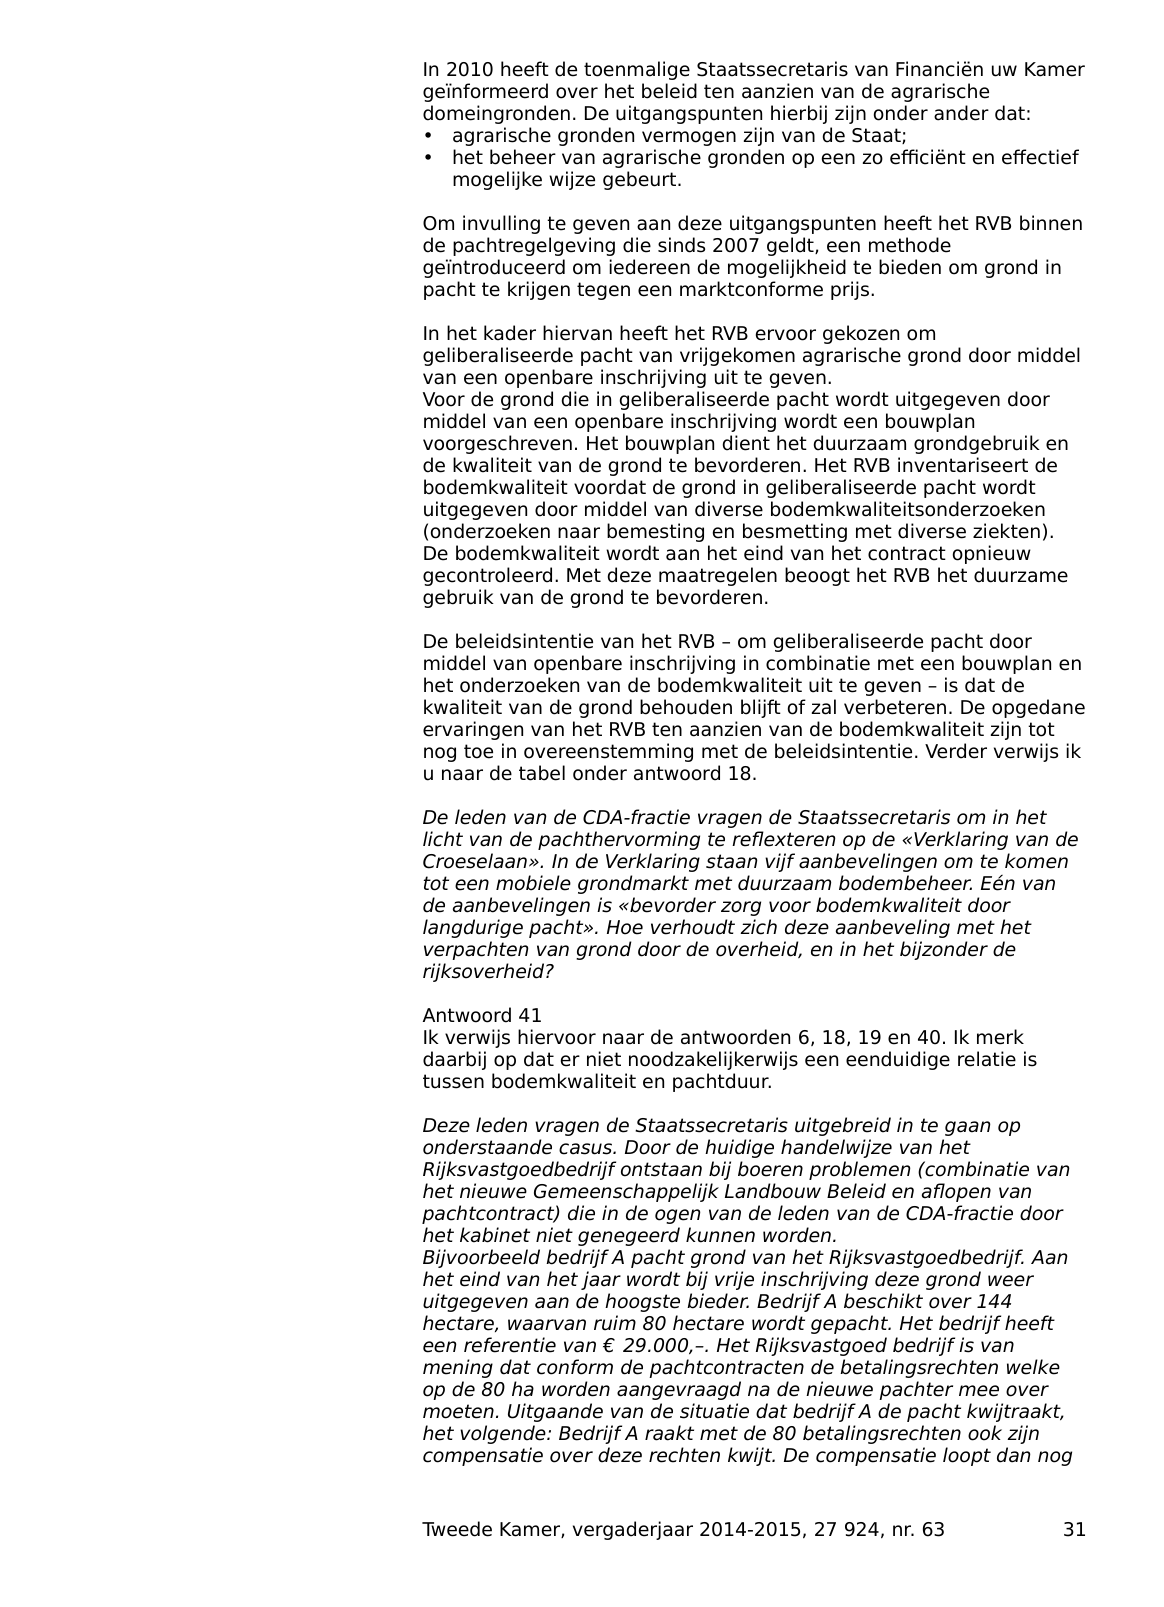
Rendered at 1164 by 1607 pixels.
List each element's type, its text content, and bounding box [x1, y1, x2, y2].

text Om invulling te geven aan deze uitgangspunten heeft het RVB binnen de pachtregelgeving die sinds 2007 geldt, een methode geïntroduceerd om iedereen de mogelijkheid te bieden om grond in pacht te krijgen tegen een marktconforme prijs. [422, 213, 1087, 301]
text Deze leden vragen de Staatssecretaris uitgebreid in te gaan op onderstaande casus. Door de huidige handelwijze van het Rijksvastgoedbedrijf ontstaan bij boeren problemen (combinatie van het nieuwe Gemeenschappelijk Landbouw Beleid en aflopen van pachtcontract) die in de ogen van de leden van de CDA-fractie door het kabinet niet genegeerd kunnen worden. [422, 1115, 1087, 1247]
text Antwoord 41 [422, 1005, 1087, 1027]
text • het beheer van agrarische gronden op een zo efficiënt en effectief mogelijke wijze gebeurt. [422, 147, 1087, 191]
text De beleidsintentie van het RVB – om geliberaliseerde pacht door middel van openbare inschrijving in combinatie met een bouwplan en het onderzoeken van de bodemkwaliteit uit te geven – is dat de kwaliteit van de grond behouden blijft of zal verbeteren. De opgedane ervaringen van het RVB ten aanzien van de bodemkwaliteit zijn tot nog toe in overeenstemming met de beleidsintentie. Verder verwijs ik u naar de tabel onder antwoord 18. [422, 631, 1087, 785]
text Voor de grond die in geliberaliseerde pacht wordt uitgegeven door middel van een openbare inschrijving wordt een bouwplan voorgeschreven. Het bouwplan dient het duurzaam grondgebruik en de kwaliteit van de grond te bevorderen. Het RVB inventariseert de bodemkwaliteit voordat de grond in geliberaliseerde pacht wordt uitgegeven door middel van diverse bodemkwaliteitsonderzoeken (onderzoeken naar bemesting en besmetting met diverse ziekten). De bodemkwaliteit wordt aan het eind van het contract opnieuw gecontroleerd. Met deze maatregelen beoogt het RVB het duurzame gebruik van de grond te bevorderen. [422, 389, 1087, 609]
text In 2010 heeft de toenmalige Staatssecretaris van Financiën uw Kamer geïnformeerd over het beleid ten aanzien van de agrarische domeingronden. De uitgangspunten hierbij zijn onder ander dat: [422, 59, 1087, 125]
text Ik verwijs hiervoor naar de antwoorden 6, 18, 19 en 40. Ik merk daarbij op dat er niet noodzakelijkerwijs een eenduidige relatie is tussen bodemkwaliteit en pachtduur. [422, 1027, 1087, 1093]
text • agrarische gronden vermogen zijn van de Staat; [422, 125, 1087, 147]
text Bijvoorbeeld bedrijf A pacht grond van het Rijksvastgoedbedrijf. Aan het eind van het jaar wordt bij vrije inschrijving deze grond weer uitgegeven aan de hoogste bieder. Bedrijf A beschikt over 144 hectare, waarvan ruim 80 hectare wordt gepacht. Het bedrijf heeft een referentie van € 29.000,–. Het Rijksvastgoed bedrijf is van mening dat conform de pachtcontracten de betalingsrechten welke op de 80 ha worden aangevraagd na de nieuwe pachter mee over moeten. Uitgaande van de situatie dat bedrijf A de pacht kwijtraakt, het volgende: Bedrijf A raakt met de 80 betalingsrechten ook zijn compensatie over deze rechten kwijt. De compensatie loopt dan nog [422, 1247, 1087, 1467]
text In het kader hiervan heeft het RVB ervoor gekozen om geliberaliseerde pacht van vrijgekomen agrarische grond door middel van een openbare inschrijving uit te geven. [422, 323, 1087, 389]
text De leden van de CDA-fractie vragen de Staatssecretaris om in het licht van de pachthervorming te reflexteren op de «Verklaring van de Croeselaan». In de Verklaring staan vijf aanbevelingen om te komen tot een mobiele grondmarkt met duurzaam bodembeheer. Eén van de aanbevelingen is «bevorder zorg voor bodemkwaliteit door langdurige pacht». Hoe verhoudt zich deze aanbeveling met het verpachten van grond door de overheid, en in het bijzonder de rijksoverheid? [422, 807, 1087, 983]
